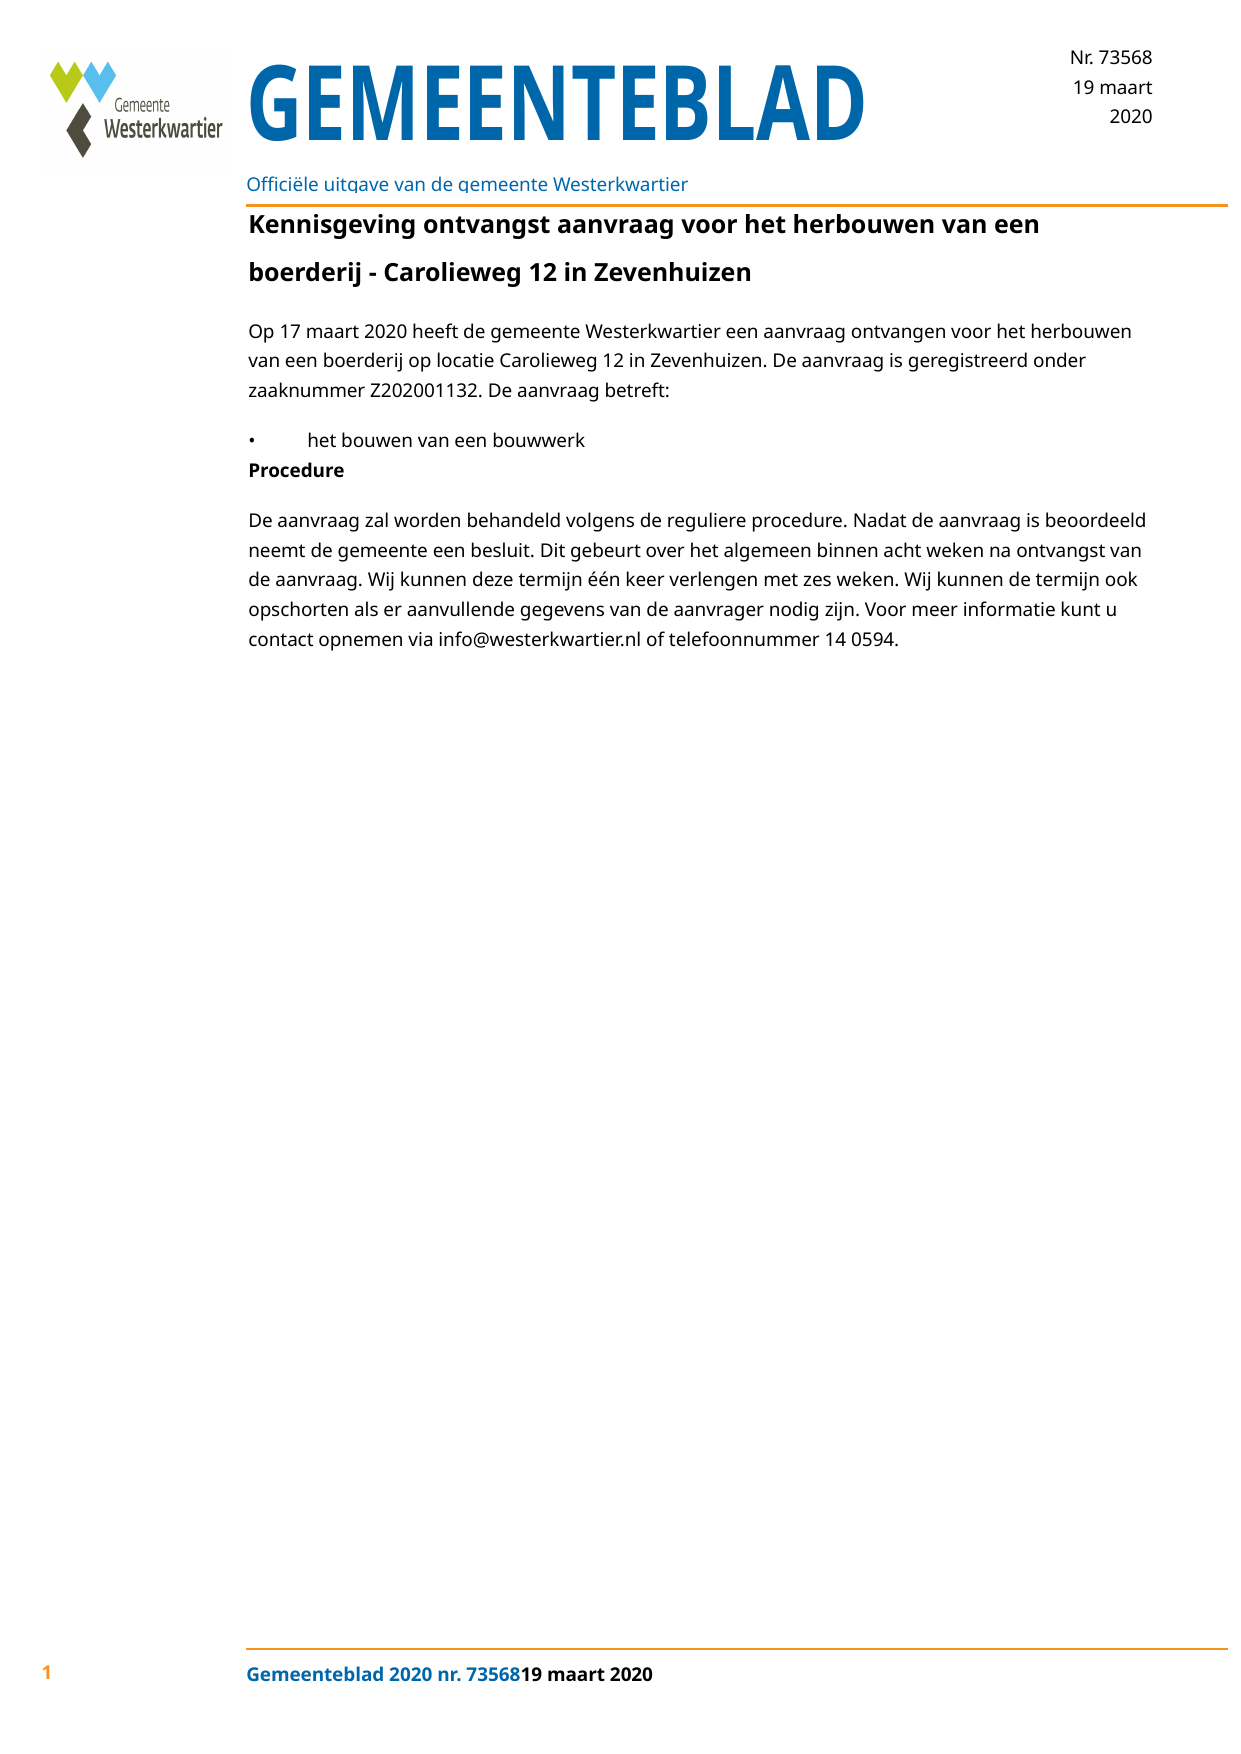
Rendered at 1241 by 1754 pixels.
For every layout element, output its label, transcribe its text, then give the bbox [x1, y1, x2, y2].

text Procedure [248, 457, 1152, 483]
list het bouwen van een bouwwerk [248, 427, 1152, 453]
picture [41, 47, 231, 172]
text Kennisgeving ontvangst aanvraag voor het herbouwen van een boerderij - Carolieweg 12 in Zevenhuizen [248, 207, 1152, 288]
text Op 17 maart 2020 heeft de gemeente Westerkwartier een aanvraag ontvangen voor het herbouwen van een boerderij op locatie Carolieweg 12 in Zevenhuizen. De aanvraag is geregistreerd onder zaaknummer Z202001132. De aanvraag betreft: [248, 318, 1152, 403]
text De aanvraag zal worden behandeld volgens de reguliere procedure. Nadat de aanvraag is beoordeeld neemt de gemeente een besluit. Dit gebeurt over het algemeen binnen acht weken na ontvangst van de aanvraag. Wij kunnen deze termijn één keer verlengen met zes weken. Wij kunnen de termijn ook opschorten als er aanvullende gegevens van de aanvrager nodig zijn. Voor meer informatie kunt u contact opnemen via info@westerkwartier.nl of telefoonnummer 14 0594. [248, 507, 1152, 652]
